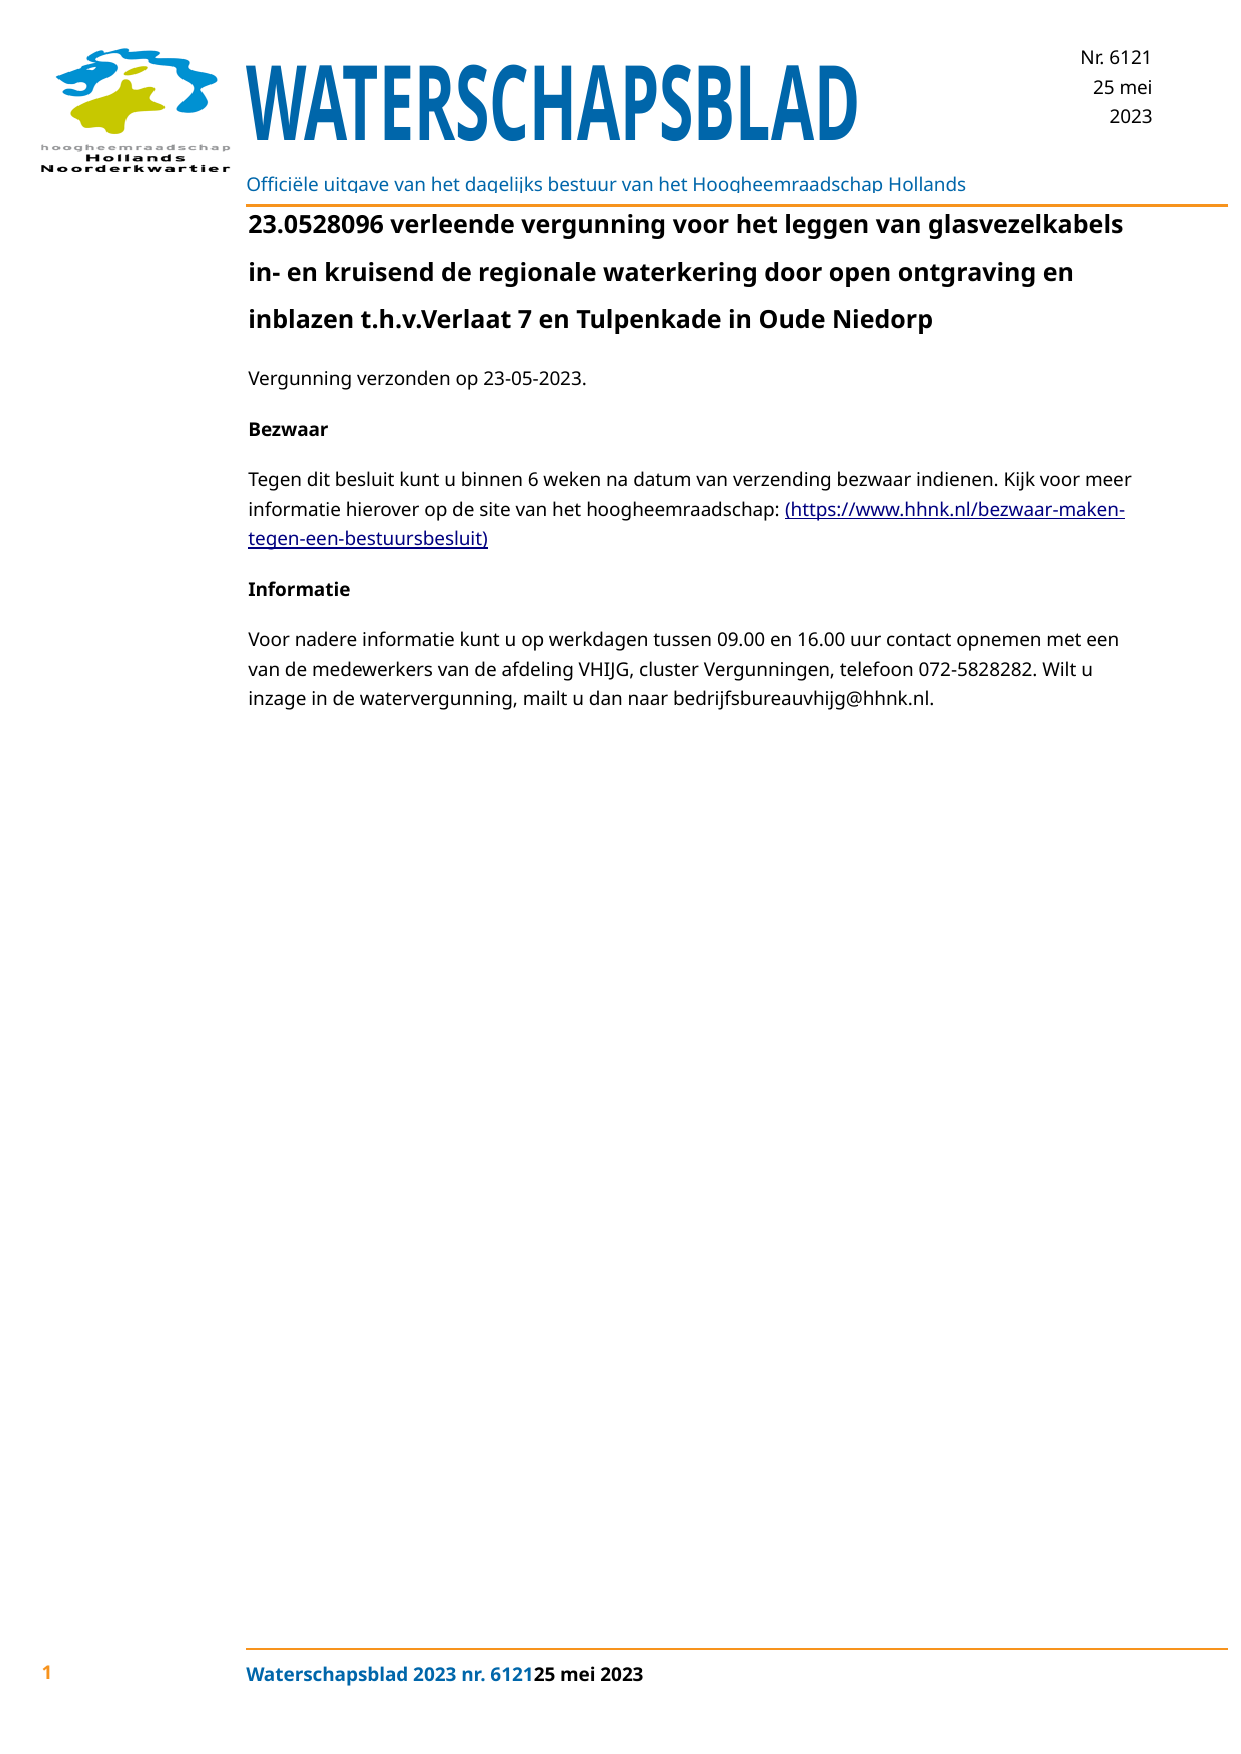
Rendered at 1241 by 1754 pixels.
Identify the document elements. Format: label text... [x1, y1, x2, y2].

text Vergunning verzonden op 23-05-2023. [248, 366, 1152, 391]
text Informatie [248, 576, 1152, 602]
text 23.0528096 verleende vergunning voor het leggen van glasvezelkabels in- en kruisend de regionale waterkering door open ontgraving en inblazen t.h.v.Verlaat 7 en Tulpenkade in Oude Niedorp [248, 207, 1152, 336]
text Bezwaar [248, 416, 1152, 442]
text Tegen dit besluit kunt u binnen 6 weken na datum van verzending bezwaar indienen. Kijk voor meer informatie hierover op de site van het hoogheemraadschap: (https://www.hhnk.nl/bezwaar-maken-tegen-een-bestuursbesluit) [248, 466, 1152, 551]
picture [41, 47, 231, 172]
text Voor nadere informatie kunt u op werkdagen tussen 09.00 en 16.00 uur contact opnemen met een van de medewerkers van de afdeling VHIJG, cluster Vergunningen, telefoon 072-5828282. Wilt u inzage in de watervergunning, mailt u dan naar bedrijfsbureauvhijg@hhnk.nl. [248, 626, 1152, 711]
